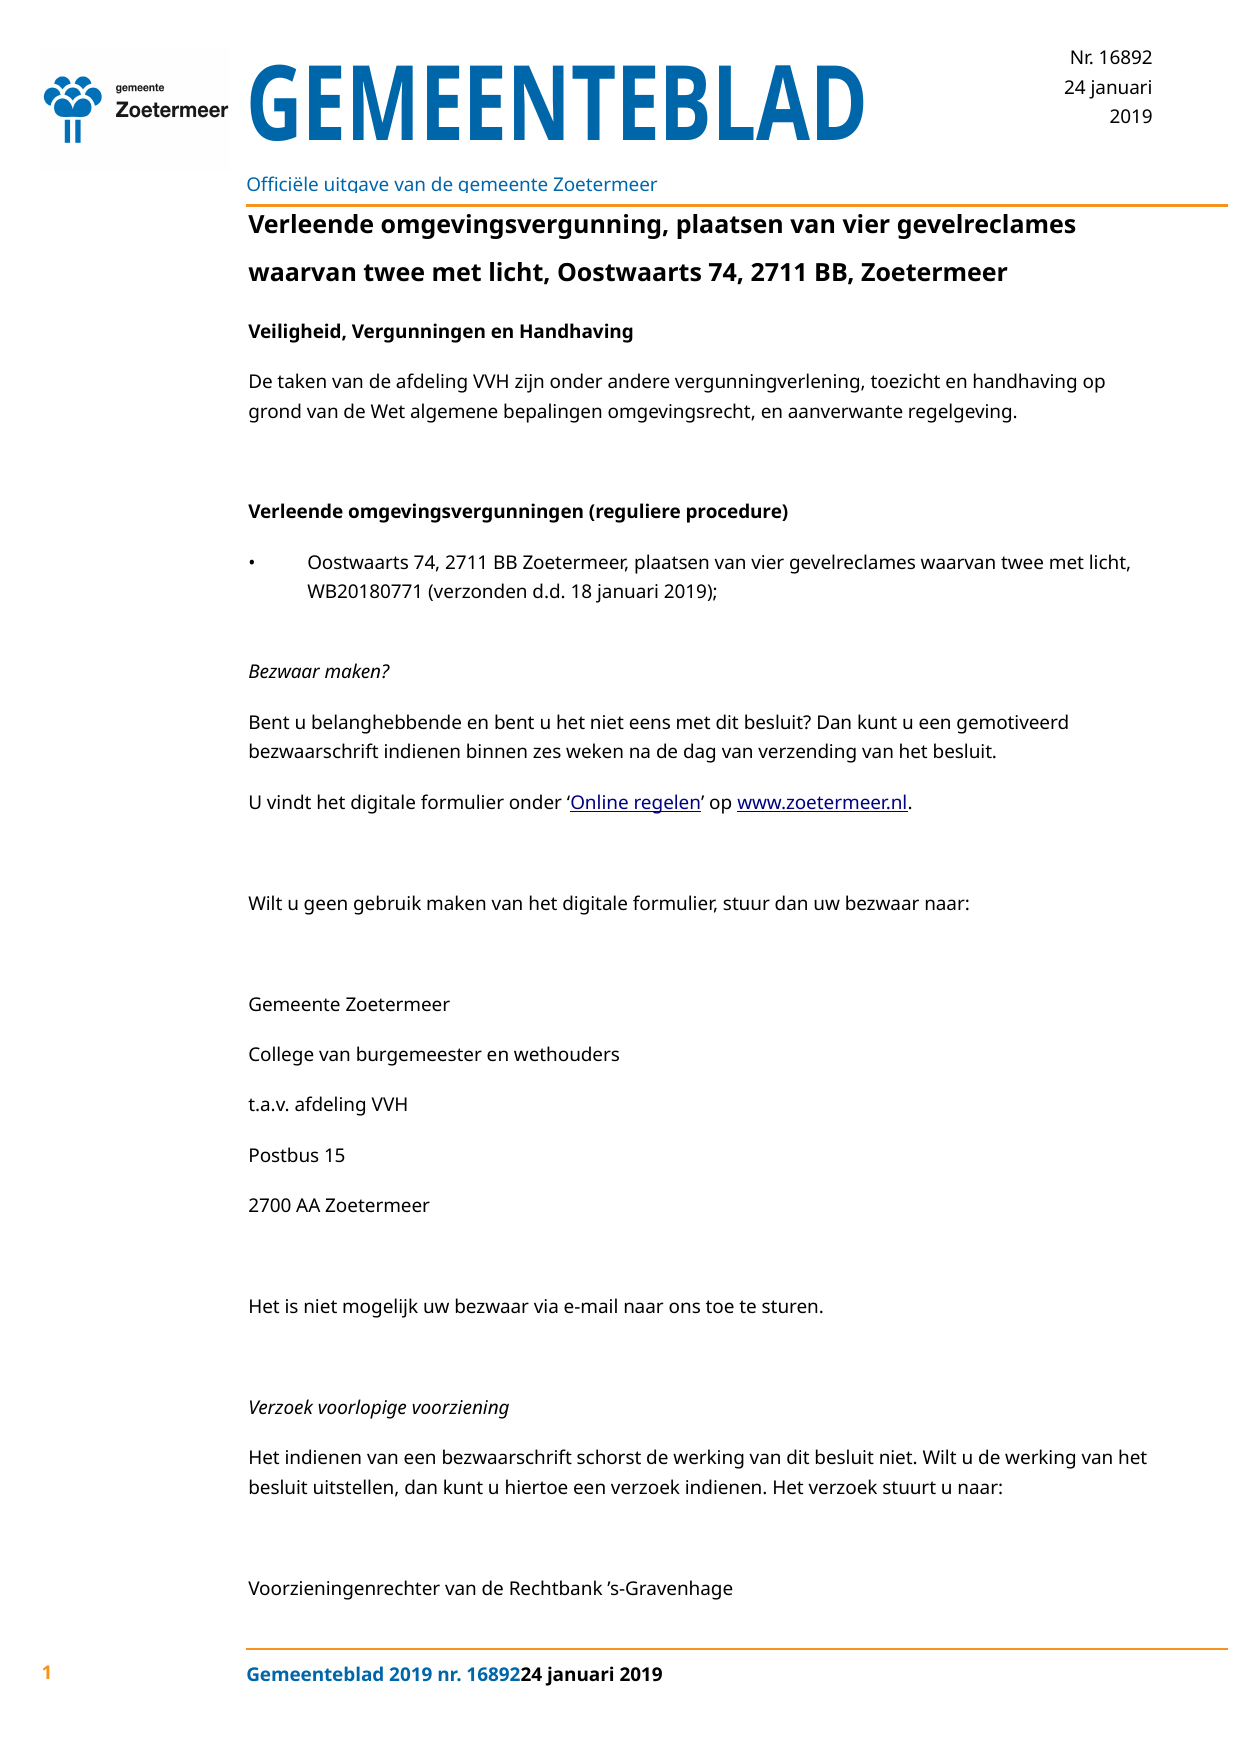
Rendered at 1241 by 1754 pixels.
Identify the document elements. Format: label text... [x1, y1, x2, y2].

text College van burgemeester en wethouders [248, 1041, 1152, 1067]
text Verleende omgevingsvergunning, plaatsen van vier gevelreclames waarvan twee met licht, Oostwaarts 74, 2711 BB, Zoetermeer [248, 207, 1152, 288]
text Gemeente Zoetermeer [248, 991, 1152, 1017]
text Het indienen van een bezwaarschrift schorst de werking van dit besluit niet. Wilt u de werking van het besluit uitstellen, dan kunt u hiertoe een verzoek indienen. Het verzoek stuurt u naar: [248, 1444, 1152, 1500]
text Voorzieningenrechter van de Rechtbank ’s-Gravenhage [248, 1575, 1152, 1601]
text Wilt u geen gebruik maken van het digitale formulier, stuur dan uw bezwaar naar: [248, 890, 1152, 916]
text 2700 AA Zoetermeer [248, 1192, 1152, 1218]
text Het is niet mogelijk uw bezwaar via e-mail naar ons toe te sturen. [248, 1293, 1152, 1319]
text Veiligheid, Vergunningen en Handhaving [248, 318, 1152, 344]
text Verzoek voorlopige voorziening [248, 1394, 1152, 1420]
text t.a.v. afdeling VVH [248, 1092, 1152, 1117]
picture [41, 47, 231, 172]
list Oostwaarts 74, 2711 BB Zoetermeer, plaatsen van vier gevelreclames waarvan twee met licht, WB20180771 (verzonden d.d. 18 januari 2019); [248, 549, 1152, 604]
text Postbus 15 [248, 1142, 1152, 1168]
text Bent u belanghebbende en bent u het niet eens met dit besluit? Dan kunt u een gemotiveerd bezwaarschrift indienen binnen zes weken na de dag van verzending van het besluit. [248, 709, 1152, 764]
text Verleende omgevingsvergunningen (reguliere procedure) [248, 499, 1152, 524]
text Bezwaar maken? [248, 659, 1152, 684]
text De taken van de afdeling VVH zijn onder andere vergunningverlening, toezicht en handhaving op grond van de Wet algemene bepalingen omgevingsrecht, en aanverwante regelgeving. [248, 368, 1152, 424]
text U vindt het digitale formulier onder ‘Online regelen’ op www.zoetermeer.nl. [248, 789, 1152, 815]
